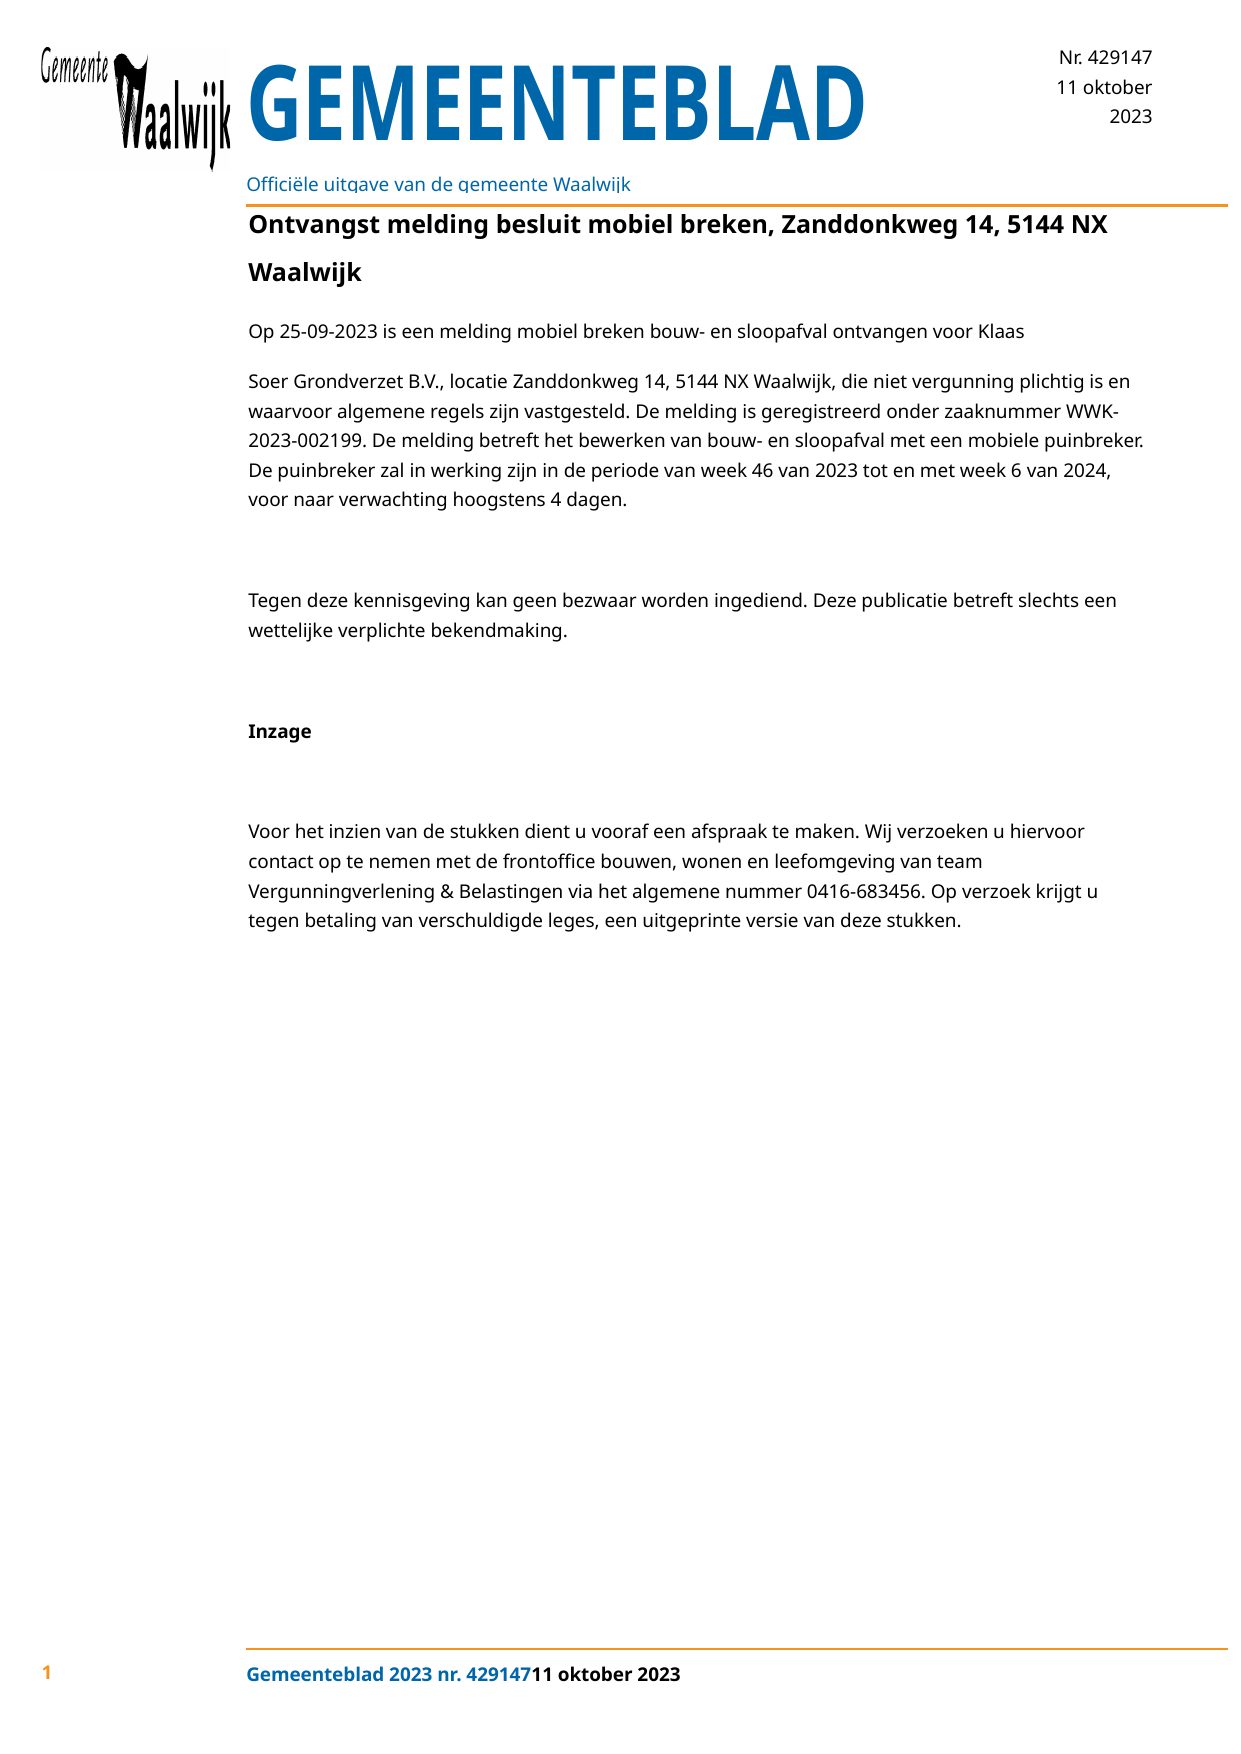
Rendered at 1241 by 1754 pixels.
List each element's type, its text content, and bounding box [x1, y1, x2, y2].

text Inzage [248, 718, 1152, 744]
text Ontvangst melding besluit mobiel breken, Zanddonkweg 14, 5144 NX Waalwijk [248, 207, 1152, 288]
text Voor het inzien van de stukken dient u vooraf een afspraak te maken. Wij verzoeken u hiervoor contact op te nemen met de frontoffice bouwen, wonen en leefomgeving van team Vergunningverlening & Belastingen via het algemene nummer 0416-683456. Op verzoek krijgt u tegen betaling van verschuldigde leges, een uitgeprinte versie van deze stukken. [248, 819, 1152, 933]
text Soer Grondverzet B.V., locatie Zanddonkweg 14, 5144 NX Waalwijk, die niet vergunning plichtig is en waarvoor algemene regels zijn vastgesteld. De melding is geregistreerd onder zaaknummer WWK-2023-002199. De melding betreft het bewerken van bouw- en sloopafval met een mobiele puinbreker. De puinbreker zal in werking zijn in de periode van week 46 van 2023 tot en met week 6 van 2024, voor naar verwachting hoogstens 4 dagen. [248, 368, 1152, 512]
text Op 25-09-2023 is een melding mobiel breken bouw- en sloopafval ontvangen voor Klaas [248, 318, 1152, 344]
picture [41, 47, 231, 172]
text Tegen deze kennisgeving kan geen bezwaar worden ingediend. Deze publicatie betreft slechts een wettelijke verplichte bekendmaking. [248, 587, 1152, 643]
